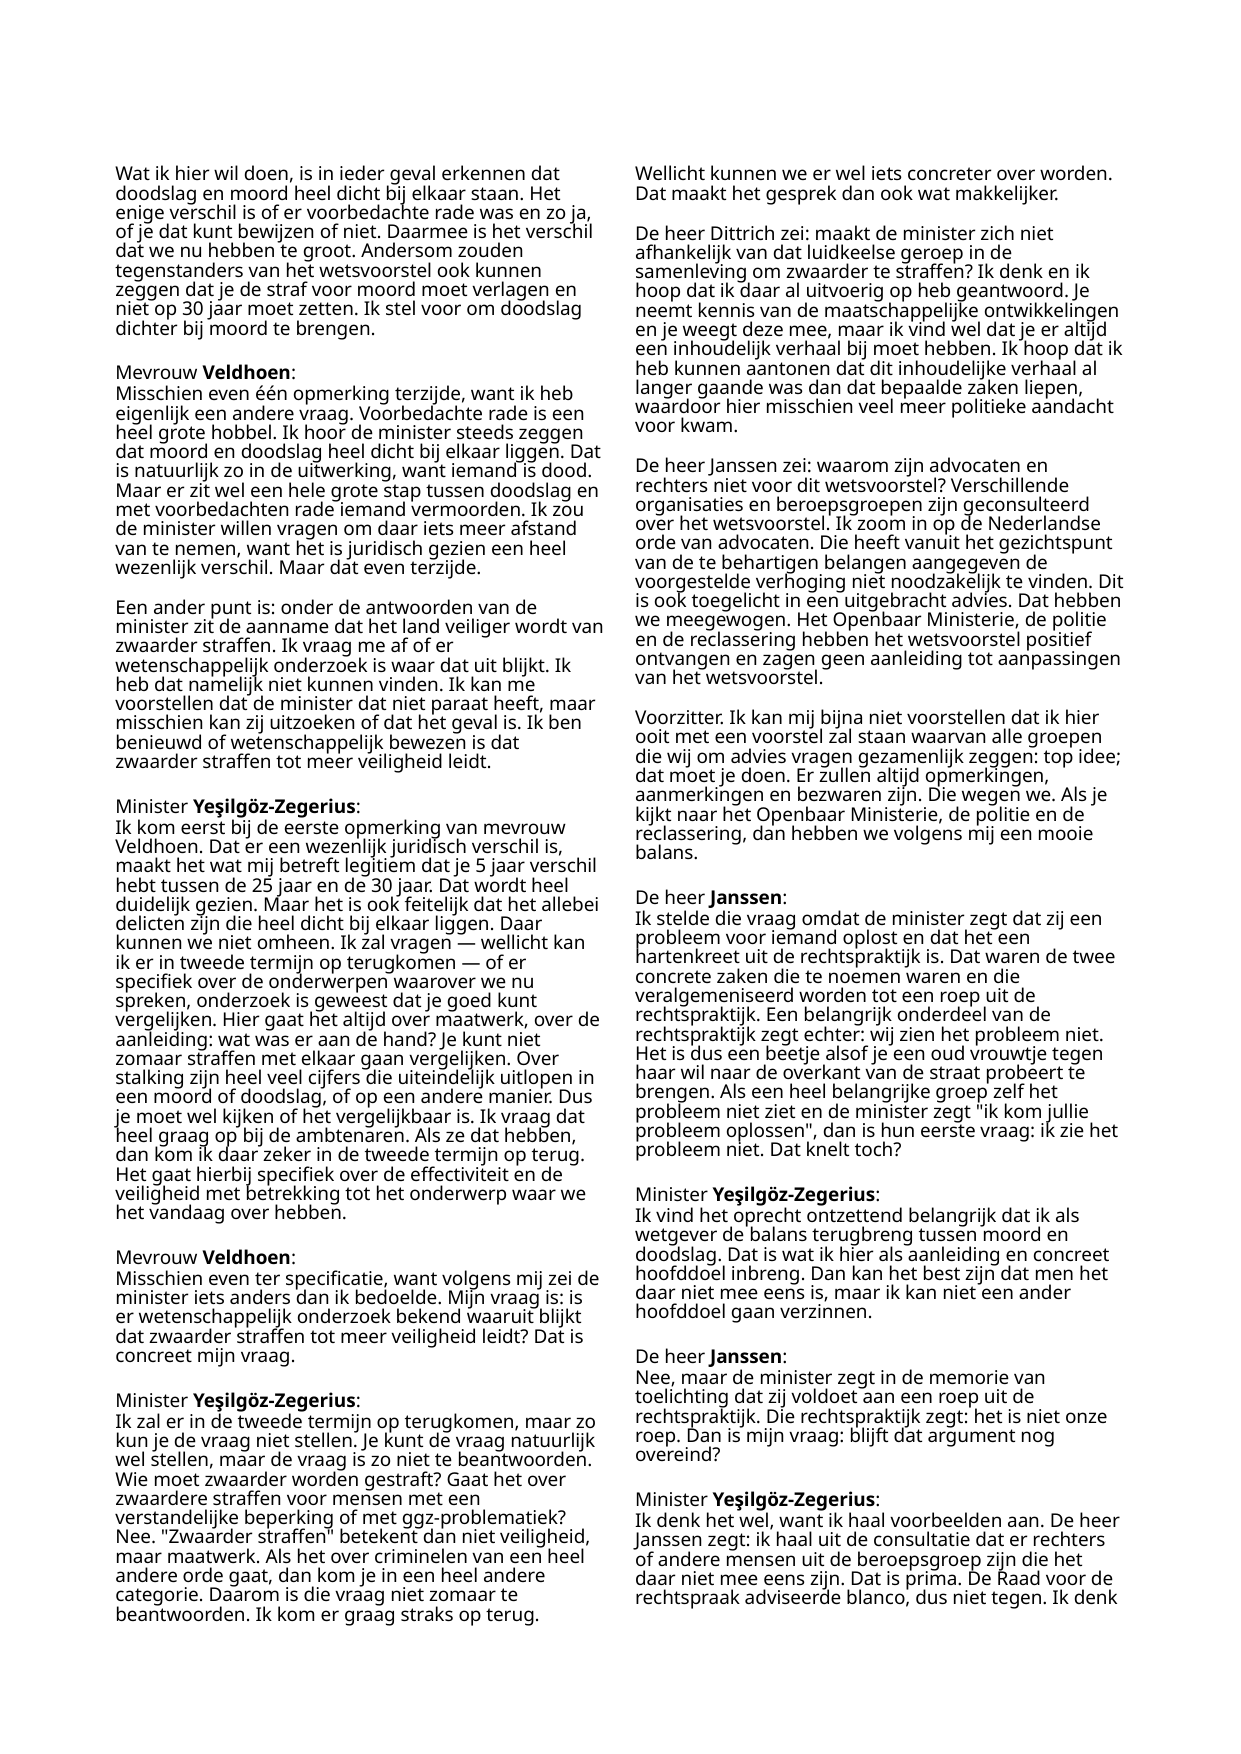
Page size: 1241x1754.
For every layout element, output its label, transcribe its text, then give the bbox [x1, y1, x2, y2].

text Een ander punt is: onder de antwoorden van de minister zit de aanname dat het land veiliger wordt van zwaarder straffen. Ik vraag me af of er wetenschappelijk onderzoek is waar dat uit blijkt. Ik heb dat namelijk niet kunnen vinden. Ik kan me voorstellen dat de minister dat niet paraat heeft, maar misschien kan zij uitzoeken of dat het geval is. Ik ben benieuwd of wetenschappelijk bewezen is dat zwaarder straffen tot meer veiligheid leidt. [115, 599, 605, 772]
text Minister Yeşilgöz-Zegerius: [635, 1486, 1125, 1512]
text Mevrouw Veldhoen: [115, 1244, 605, 1270]
text De heer Janssen: [635, 1343, 1125, 1369]
text Minister Yeşilgöz-Zegerius: [115, 793, 605, 819]
text Misschien even één opmerking terzijde, want ik heb eigenlijk een andere vraag. Voorbedachte rade is een heel grote hobbel. Ik hoor de minister steeds zeggen dat moord en doodslag heel dicht bij elkaar liggen. Dat is natuurlijk zo in de uitwerking, want iemand is dood. Maar er zit wel een hele grote stap tussen doodslag en met voorbedachten rade iemand vermoorden. Ik zou de minister willen vragen om daar iets meer afstand van te nemen, want het is juridisch gezien een heel wezenlijk verschil. Maar dat even terzijde. [115, 385, 605, 578]
text Wellicht kunnen we er wel iets concreter over worden. Dat maakt het gesprek dan ook wat makkelijker. [635, 165, 1125, 204]
text Ik stelde die vraag omdat de minister zegt dat zij een probleem voor iemand oplost en dat het een hartenkreet uit de rechtspraktijk is. Dat waren de twee concrete zaken die te noemen waren en die veralgemeniseerd worden tot een roep uit de rechtspraktijk. Een belangrijk onderdeel van de rechtspraktijk zegt echter: wij zien het probleem niet. Het is dus een beetje alsof je een oud vrouwtje tegen haar wil naar de overkant van de straat probeert te brengen. Als een heel belangrijke groep zelf het probleem niet ziet en de minister zegt "ik kom jullie probleem oplossen", dan is hun eerste vraag: ik zie het probleem niet. Dat knelt toch? [635, 910, 1125, 1161]
text Ik vind het oprecht ontzettend belangrijk dat ik als wetgever de balans terugbreng tussen moord en doodslag. Dat is wat ik hier als aanleiding en concreet hoofddoel inbreng. Dan kan het best zijn dat men het daar niet mee eens is, maar ik kan niet een ander hoofddoel gaan verzinnen. [635, 1207, 1125, 1323]
text Nee, maar de minister zegt in de memorie van toelichting dat zij voldoet aan een roep uit de rechtspraktijk. Die rechtspraktijk zegt: het is niet onze roep. Dan is mijn vraag: blijft dat argument nog overeind? [635, 1369, 1125, 1466]
text Mevrouw Veldhoen: [115, 359, 605, 385]
text Minister Yeşilgöz-Zegerius: [635, 1181, 1125, 1207]
text Wat ik hier wil doen, is in ieder geval erkennen dat doodslag en moord heel dicht bij elkaar staan. Het enige verschil is of er voorbedachte rade was en zo ja, of je dat kunt bewijzen of niet. Daarmee is het verschil dat we nu hebben te groot. Andersom zouden tegenstanders van het wetsvoorstel ook kunnen zeggen dat je de straf voor moord moet verlagen en niet op 30 jaar moet zetten. Ik stel voor om doodslag dichter bij moord te brengen. [115, 165, 605, 339]
text De heer Janssen zei: waarom zijn advocaten en rechters niet voor dit wetsvoorstel? Verschillende organisaties en beroepsgroepen zijn geconsulteerd over het wetsvoorstel. Ik zoom in op de Nederlandse orde van advocaten. Die heeft vanuit het gezichtspunt van de te behartigen belangen aangegeven de voorgestelde verhoging niet noodzakelijk te vinden. Dit is ook toegelicht in een uitgebracht advies. Dat hebben we meegewogen. Het Openbaar Ministerie, de politie en de reclassering hebben het wetsvoorstel positief ontvangen en zagen geen aanleiding tot aanpassingen van het wetsvoorstel. [635, 457, 1125, 688]
text De heer Janssen: [635, 884, 1125, 910]
text Misschien even ter specificatie, want volgens mij zei de minister iets anders dan ik bedoelde. Mijn vraag is: is er wetenschappelijk onderzoek bekend waaruit blijkt dat zwaarder straffen tot meer veiligheid leidt? Dat is concreet mijn vraag. [115, 1270, 605, 1366]
text Ik kom eerst bij de eerste opmerking van mevrouw Veldhoen. Dat er een wezenlijk juridisch verschil is, maakt het wat mij betreft legitiem dat je 5 jaar verschil hebt tussen de 25 jaar en de 30 jaar. Dat wordt heel duidelijk gezien. Maar het is ook feitelijk dat het allebei delicten zijn die heel dicht bij elkaar liggen. Daar kunnen we niet omheen. Ik zal vragen — wellicht kan ik er in tweede termijn op terugkomen — of er specifiek over de onderwerpen waarover we nu spreken, onderzoek is geweest dat je goed kunt vergelijken. Hier gaat het altijd over maatwerk, over de aanleiding: wat was er aan de hand? Je kunt niet zomaar straffen met elkaar gaan vergelijken. Over stalking zijn heel veel cijfers die uiteindelijk uitlopen in een moord of doodslag, of op een andere manier. Dus je moet wel kijken of het vergelijkbaar is. Ik vraag dat heel graag op bij de ambtenaren. Als ze dat hebben, dan kom ik daar zeker in de tweede termijn op terug. Het gaat hierbij specifiek over de effectiviteit en de veiligheid met betrekking tot het onderwerp waar we het vandaag over hebben. [115, 819, 605, 1223]
text Ik denk het wel, want ik haal voorbeelden aan. De heer Janssen zegt: ik haal uit de consultatie dat er rechters of andere mensen uit de beroepsgroep zijn die het daar niet mee eens zijn. Dat is prima. De Raad voor de rechtspraak adviseerde blanco, dus niet tegen. Ik denk [635, 1512, 1125, 1608]
text De heer Dittrich zei: maakt de minister zich niet afhankelijk van dat luidkeelse geroep in de samenleving om zwaarder te straffen? Ik denk en ik hoop dat ik daar al uitvoerig op heb geantwoord. Je neemt kennis van de maatschappelijke ontwikkelingen en je weegt deze mee, maar ik vind wel dat je er altijd een inhoudelijk verhaal bij moet hebben. Ik hoop dat ik heb kunnen aantonen dat dit inhoudelijke verhaal al langer gaande was dan dat bepaalde zaken liepen, waardoor hier misschien veel meer politieke aandacht voor kwam. [635, 224, 1125, 437]
text Minister Yeşilgöz-Zegerius: [115, 1387, 605, 1413]
text Ik zal er in de tweede termijn op terugkomen, maar zo kun je de vraag niet stellen. Je kunt de vraag natuurlijk wel stellen, maar de vraag is zo niet te beantwoorden. Wie moet zwaarder worden gestraft? Gaat het over zwaardere straffen voor mensen met een verstandelijke beperking of met ggz-problematiek? Nee. "Zwaarder straffen" betekent dan niet veiligheid, maar maatwerk. Als het over criminelen van een heel andere orde gaat, dan kom je in een heel andere categorie. Daarom is die vraag niet zomaar te beantwoorden. Ik kom er graag straks op terug. [115, 1413, 605, 1625]
text Voorzitter. Ik kan mij bijna niet voorstellen dat ik hier ooit met een voorstel zal staan waarvan alle groepen die wij om advies vragen gezamenlijk zeggen: top idee; dat moet je doen. Er zullen altijd opmerkingen, aanmerkingen en bezwaren zijn. Die wegen we. Als je kijkt naar het Openbaar Ministerie, de politie en de reclassering, dan hebben we volgens mij een mooie balans. [635, 709, 1125, 863]
